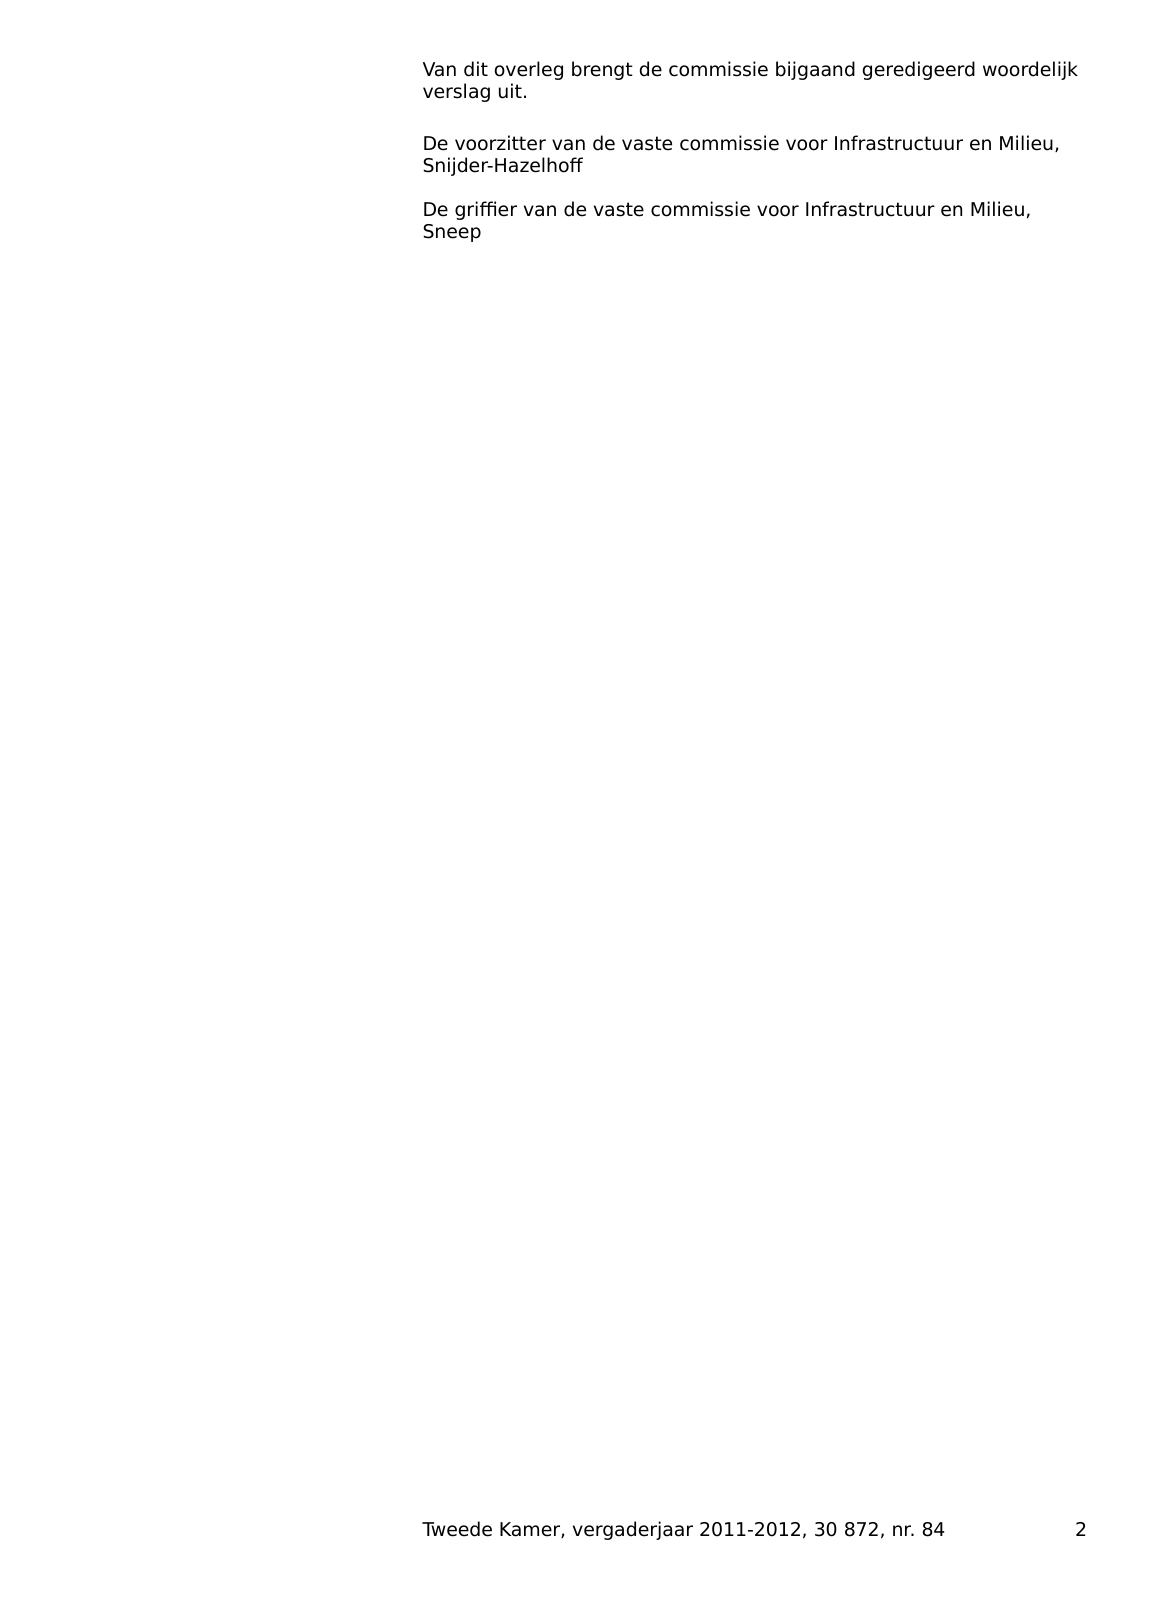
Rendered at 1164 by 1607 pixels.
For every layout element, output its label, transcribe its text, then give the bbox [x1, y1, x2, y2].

text De voorzitter van de vaste commissie voor Infrastructuur en Milieu, Snijder-Hazelhoff [422, 133, 1087, 177]
text De griffier van de vaste commissie voor Infrastructuur en Milieu, Sneep [422, 199, 1087, 243]
text Van dit overleg brengt de commissie bijgaand geredigeerd woordelijk verslag uit. [422, 59, 1087, 103]
